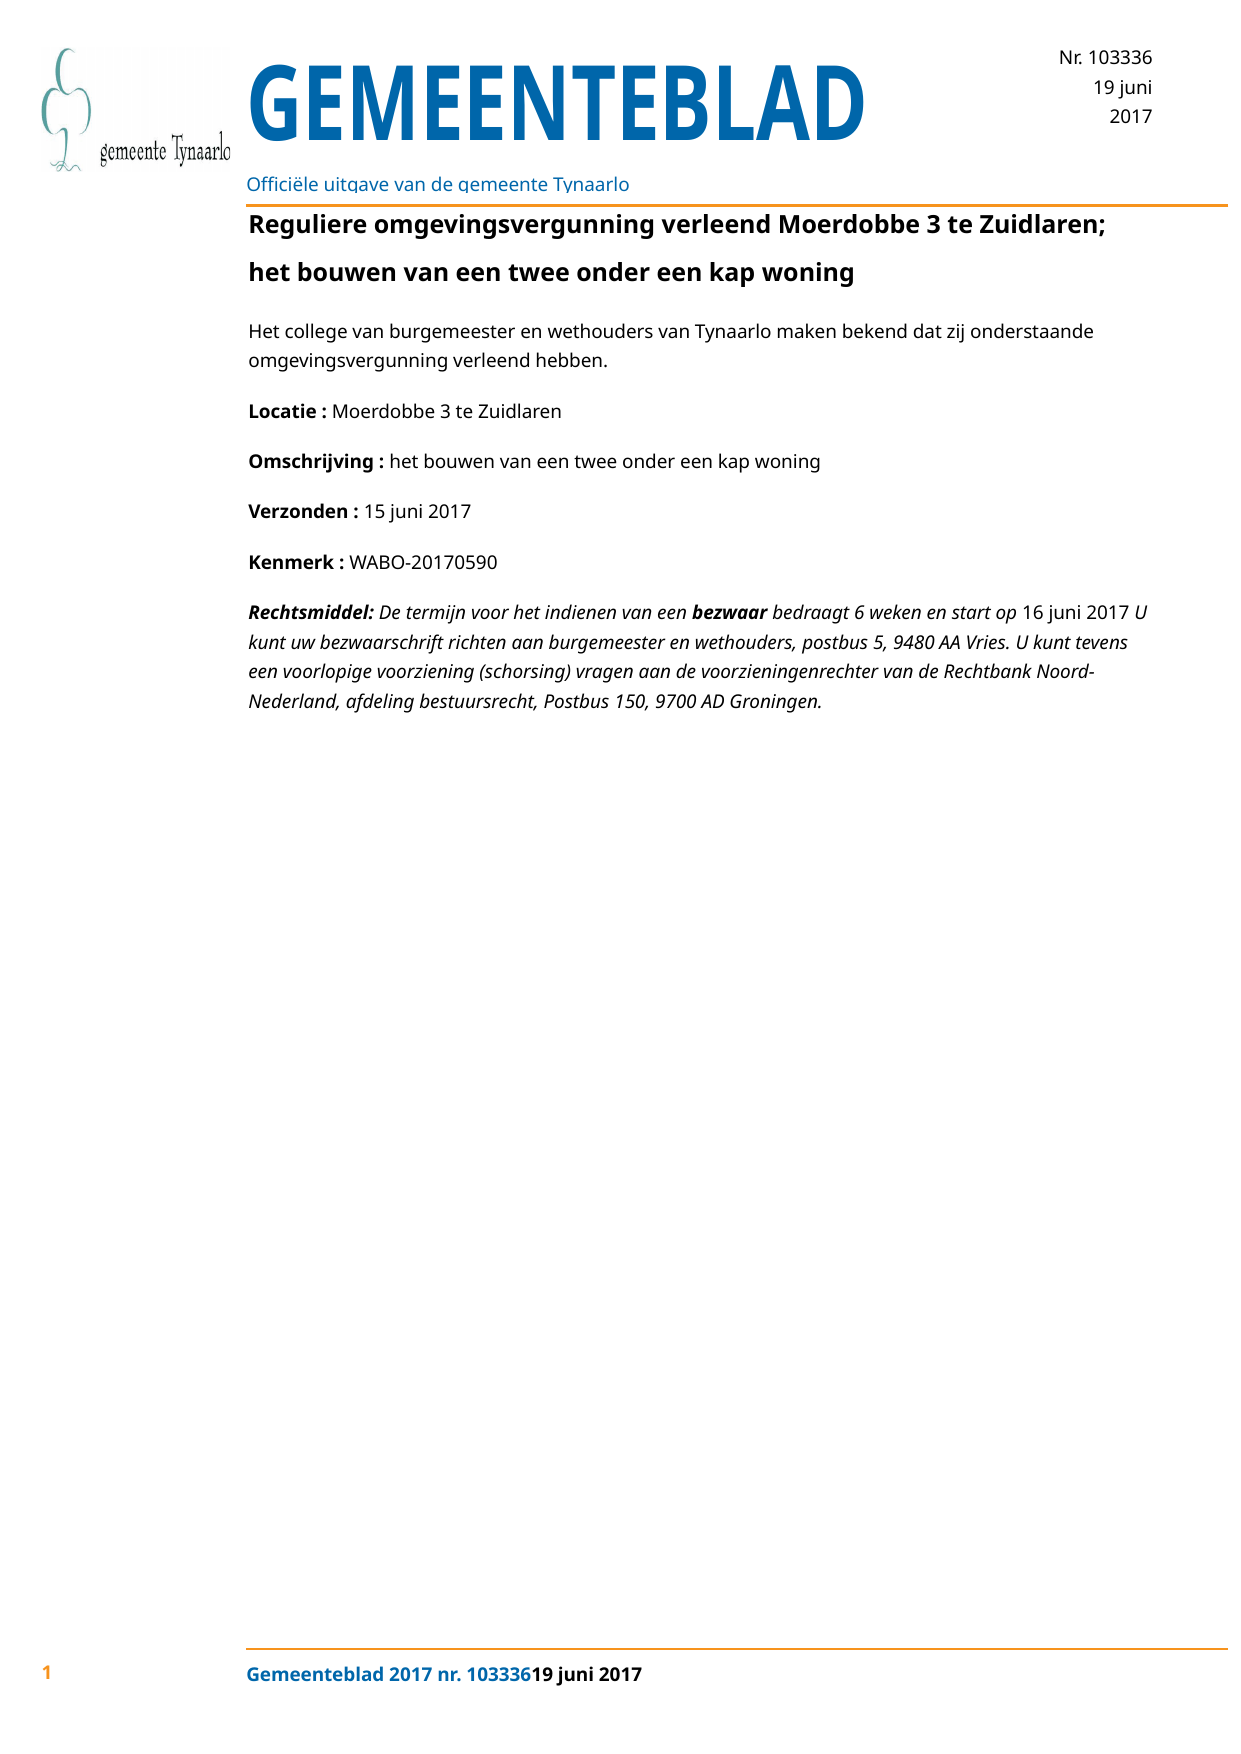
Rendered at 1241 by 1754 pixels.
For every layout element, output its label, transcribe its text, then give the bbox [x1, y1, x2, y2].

picture [41, 47, 231, 172]
text Kenmerk : WABO-20170590 [248, 549, 1152, 575]
text Rechtsmiddel: De termijn voor het indienen van een bezwaar bedraagt 6 weken en start op 16 juni 2017 U kunt uw bezwaarschrift richten aan burgemeester en wethouders, postbus 5, 9480 AA Vries. U kunt tevens een voorlopige voorziening (schorsing) vragen aan de voorzieningenrechter van de Rechtbank Noord-Nederland, afdeling bestuursrecht, Postbus 150, 9700 AD Groningen. [248, 599, 1152, 714]
text Omschrijving : het bouwen van een twee onder een kap woning [248, 448, 1152, 474]
text Locatie : Moerdobbe 3 te Zuidlaren [248, 398, 1152, 424]
text Reguliere omgevingsvergunning verleend Moerdobbe 3 te Zuidlaren; het bouwen van een twee onder een kap woning [248, 207, 1152, 288]
text Het college van burgemeester en wethouders van Tynaarlo maken bekend dat zij onderstaande omgevingsvergunning verleend hebben. [248, 318, 1152, 373]
text Verzonden : 15 juni 2017 [248, 499, 1152, 524]
